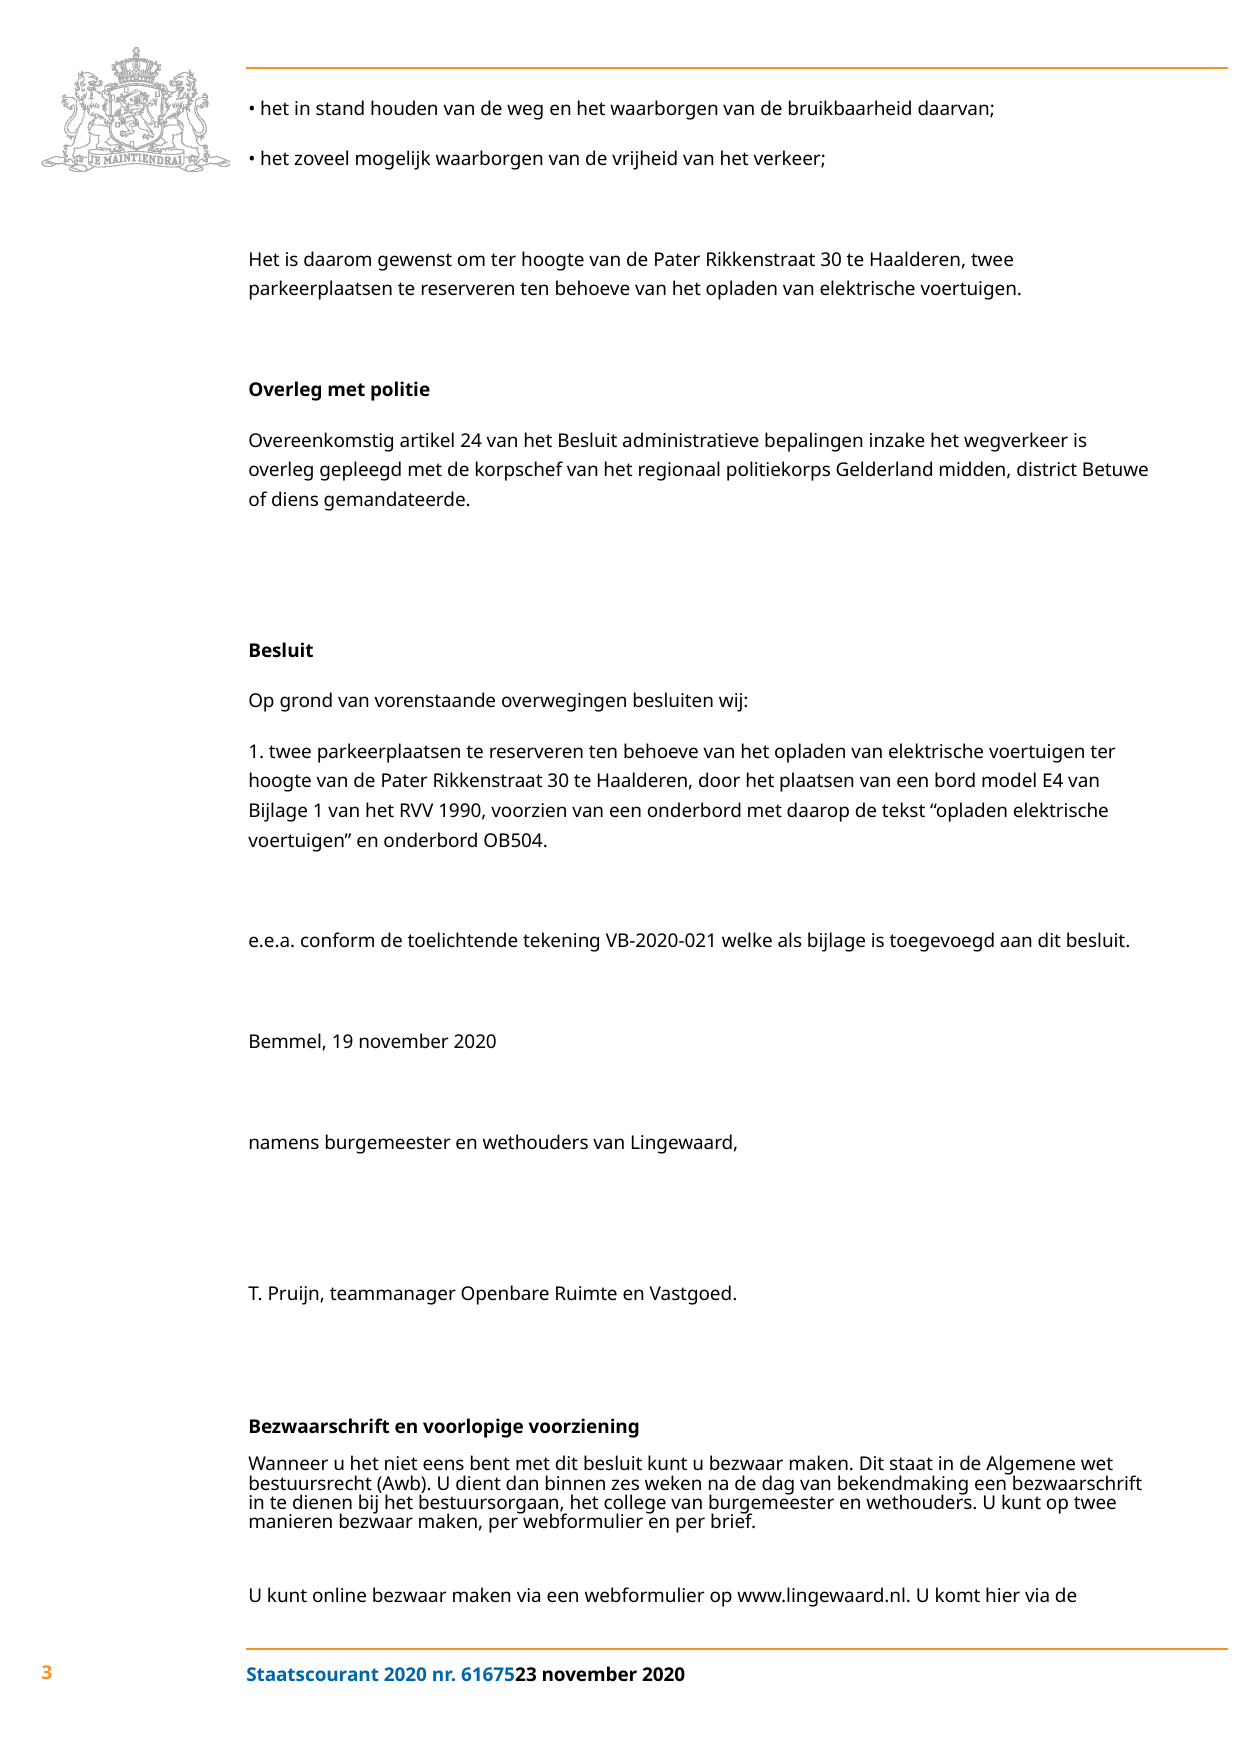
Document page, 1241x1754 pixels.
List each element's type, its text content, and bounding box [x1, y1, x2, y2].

text Overleg met politie [248, 376, 1152, 402]
text Bemmel, 19 november 2020 [248, 1028, 1152, 1054]
text Overeenkomstig artikel 24 van het Besluit administratieve bepalingen inzake het wegverkeer is overleg gepleegd met de korpschef van het regionaal politiekorps Gelderland midden, district Betuwe of diens gemandateerde. [248, 427, 1152, 512]
text U kunt online bezwaar maken via een webformulier op www.lingewaard.nl. U komt hier via de [248, 1587, 1152, 1606]
text T. Pruijn, teammanager Openbare Ruimte en Vastgoed. [248, 1281, 1152, 1306]
text • het zoveel mogelijk waarborgen van de vrijheid van het verkeer; [248, 145, 1152, 171]
text Wanneer u het niet eens bent met dit besluit kunt u bezwaar maken. Dit staat in de Algemene wet bestuursrecht (Awb). U dient dan binnen zes weken na de dag van bekendmaking een bezwaarschrift in te dienen bij het bestuursorgaan, het college van burgemeester en wethouders. U kunt op twee manieren bezwaar maken, per webformulier en per brief. [248, 1455, 1152, 1532]
text Bezwaarschrift en voorlopige voorziening [248, 1418, 1152, 1437]
text Het is daarom gewenst om ter hoogte van de Pater Rikkenstraat 30 te Haalderen, twee parkeerplaatsen te reserveren ten behoeve van het opladen van elektrische voertuigen. [248, 246, 1152, 301]
picture [41, 47, 231, 172]
text 1. twee parkeerplaatsen te reserveren ten behoeve van het opladen van elektrische voertuigen ter hoogte van de Pater Rikkenstraat 30 te Haalderen, door het plaatsen van een bord model E4 van Bijlage 1 van het RVV 1990, voorzien van een onderbord met daarop de tekst “opladen elektrische voertuigen” en onderbord OB504. [248, 738, 1152, 853]
text e.e.a. conform de toelichtende tekening VB-2020-021 welke als bijlage is toegevoegd aan dit besluit. [248, 928, 1152, 953]
text Op grond van vorenstaande overwegingen besluiten wij: [248, 688, 1152, 713]
text Besluit [248, 637, 1152, 663]
text • het in stand houden van de weg en het waarborgen van de bruikbaarheid daarvan; [248, 95, 1152, 121]
text namens burgemeester en wethouders van Lingewaard, [248, 1129, 1152, 1155]
